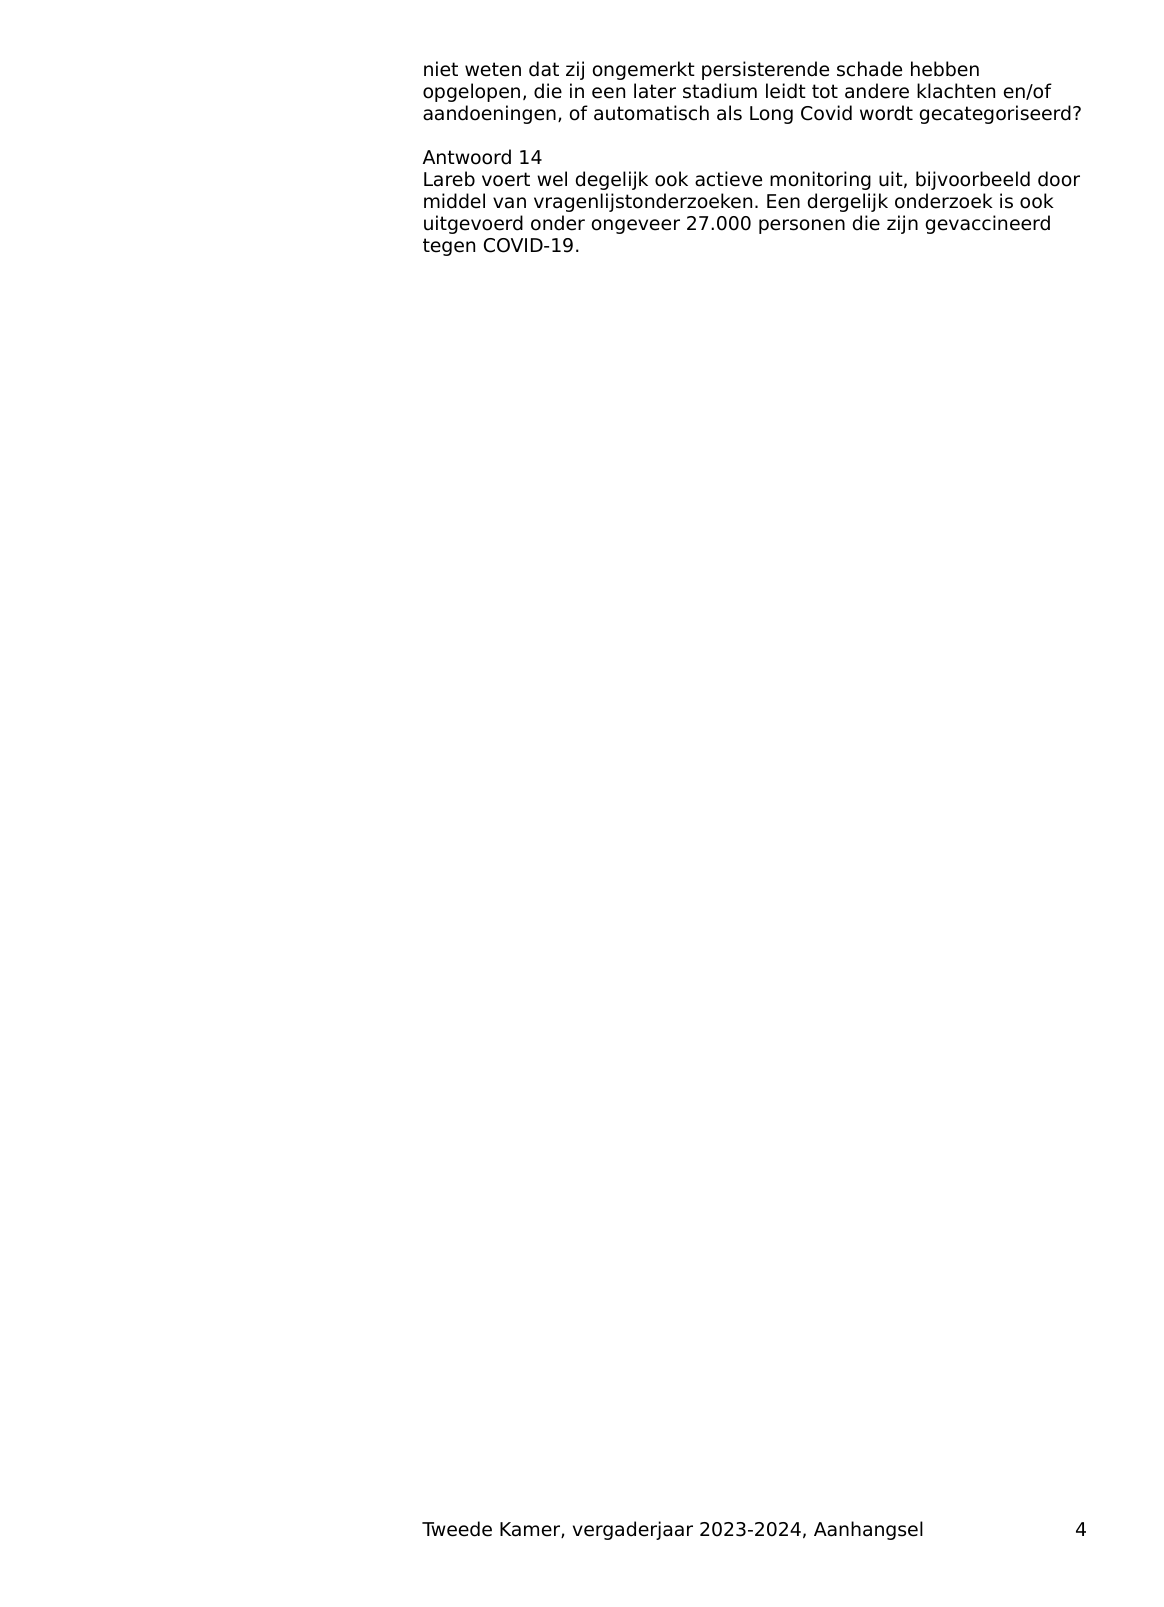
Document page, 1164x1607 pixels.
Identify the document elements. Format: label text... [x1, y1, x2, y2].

text Antwoord 14 [422, 147, 1087, 169]
text Lareb voert wel degelijk ook actieve monitoring uit, bijvoorbeeld door middel van vragenlijstonderzoeken. Een dergelijk onderzoek is ook uitgevoerd onder ongeveer 27.000 personen die zijn gevaccineerd tegen COVID-19. [422, 169, 1087, 257]
text niet weten dat zij ongemerkt persisterende schade hebben opgelopen, die in een later stadium leidt tot andere klachten en/of aandoeningen, of automatisch als Long Covid wordt gecategoriseerd? [422, 59, 1087, 125]
